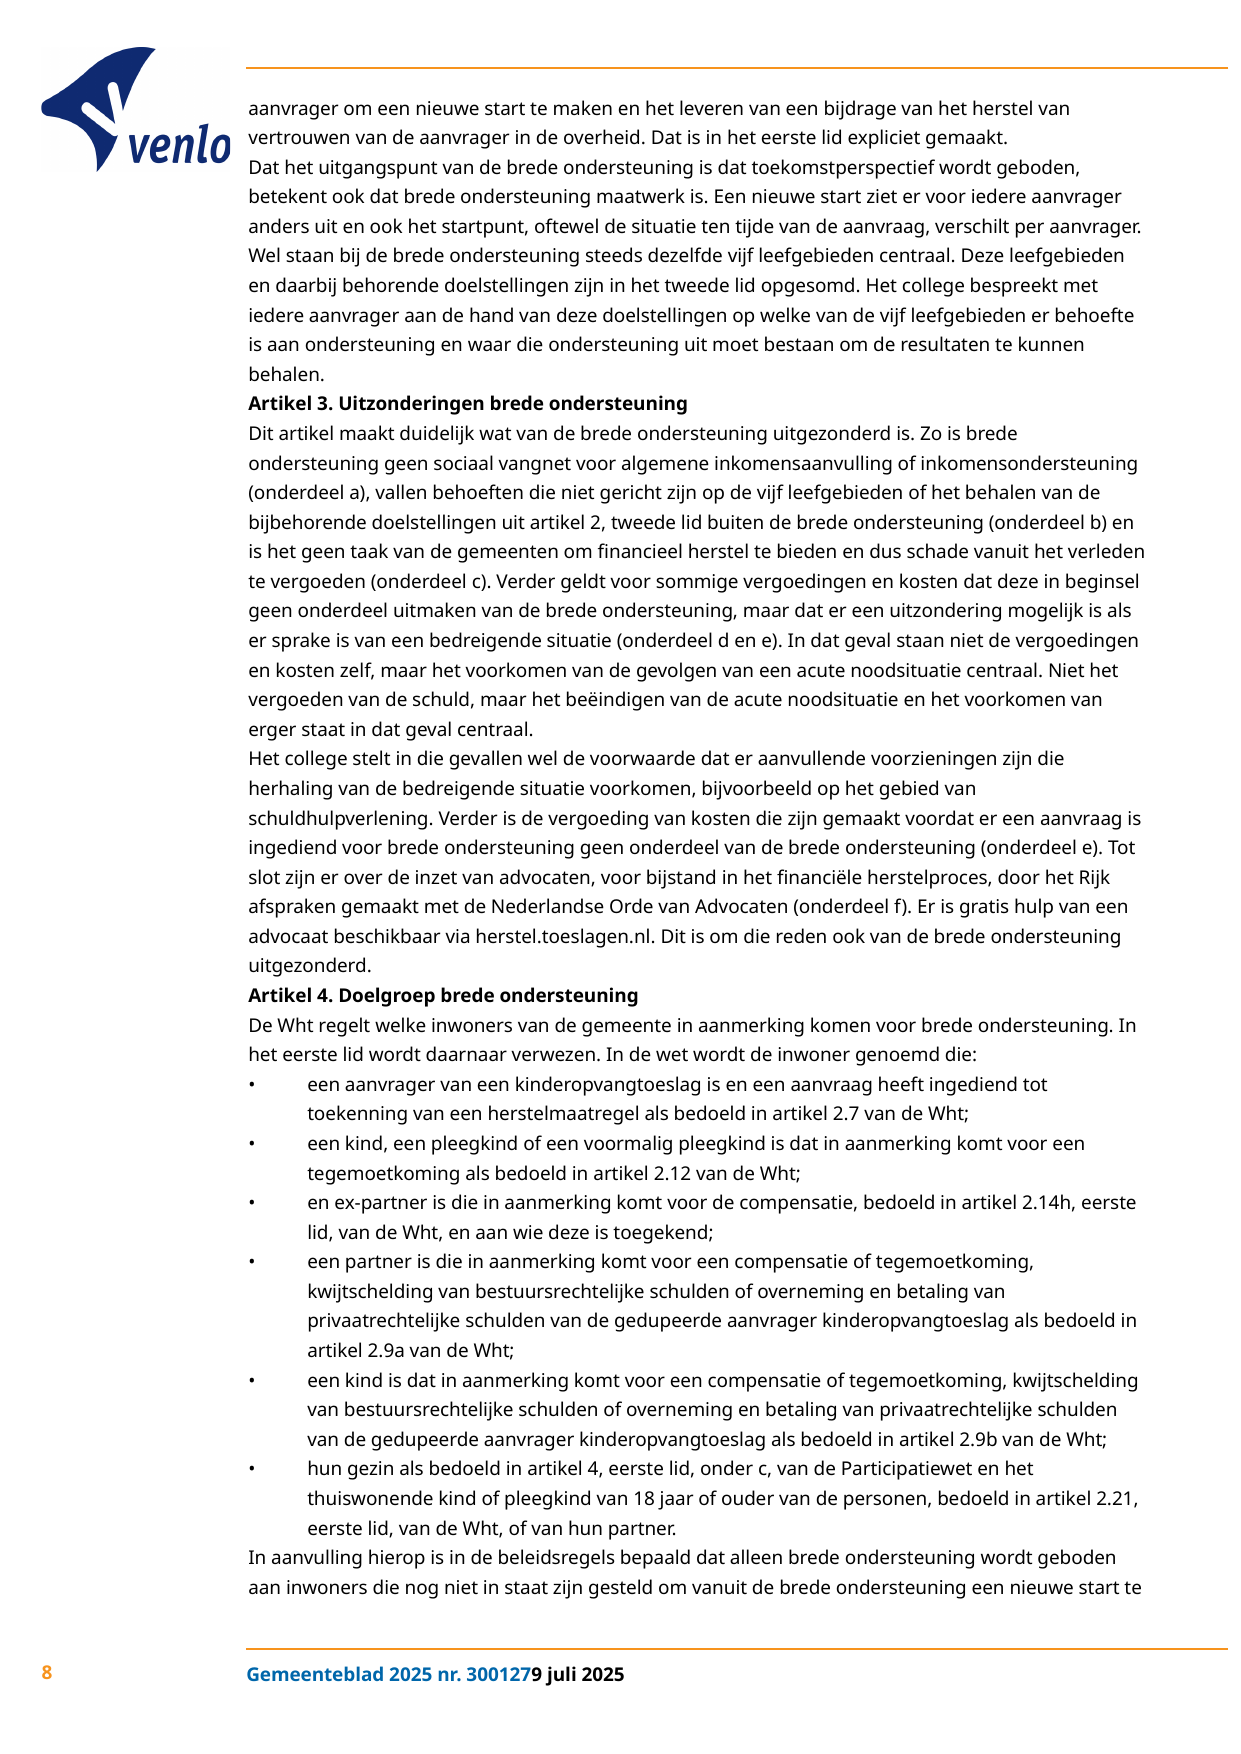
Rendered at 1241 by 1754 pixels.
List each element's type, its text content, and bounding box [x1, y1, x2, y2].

text aanvrager om een nieuwe start te maken en het leveren van een bijdrage van het herstel van vertrouwen van de aanvrager in de overheid. Dat is in het eerste lid expliciet gemaakt. [248, 95, 1152, 150]
list en ex-partner is die in aanmerking komt voor de compensatie, bedoeld in artikel 2.14h, eerste lid, van de Wht, en aan wie deze is toegekend; [248, 1189, 1152, 1245]
text Artikel 3. Uitzonderingen brede ondersteuning [248, 391, 1152, 416]
list een partner is die in aanmerking komt voor een compensatie of tegemoetkoming, kwijtschelding van bestuursrechtelijke schulden of overneming en betaling van privaatrechtelijke schulden van de gedupeerde aanvrager kinderopvangtoeslag als bedoeld in artikel 2.9a van de Wht; [248, 1248, 1152, 1363]
text Dit artikel maakt duidelijk wat van de brede ondersteuning uitgezonderd is. Zo is brede ondersteuning geen sociaal vangnet voor algemene inkomensaanvulling of inkomensondersteuning (onderdeel a), vallen behoeften die niet gericht zijn op de vijf leefgebieden of het behalen van de bijbehorende doelstellingen uit artikel 2, tweede lid buiten de brede ondersteuning (onderdeel b) en is het geen taak van de gemeenten om financieel herstel te bieden en dus schade vanuit het verleden te vergoeden (onderdeel c). Verder geldt voor sommige vergoedingen en kosten dat deze in beginsel geen onderdeel uitmaken van de brede ondersteuning, maar dat er een uitzondering mogelijk is als er sprake is van een bedreigende situatie (onderdeel d en e). In dat geval staan niet de vergoedingen en kosten zelf, maar het voorkomen van de gevolgen van een acute noodsituatie centraal. Niet het vergoeden van de schuld, maar het beëindigen van de acute noodsituatie en het voorkomen van erger staat in dat geval centraal. [248, 420, 1152, 742]
list hun gezin als bedoeld in artikel 4, eerste lid, onder c, van de Participatiewet en het thuiswonende kind of pleegkind van 18 jaar of ouder van de personen, bedoeld in artikel 2.21, eerste lid, van de Wht, of van hun partner. [248, 1456, 1152, 1541]
text Artikel 4. Doelgroep brede ondersteuning [248, 982, 1152, 1008]
text In aanvulling hierop is in de beleidsregels bepaald dat alleen brede ondersteuning wordt geboden aan inwoners die nog niet in staat zijn gesteld om vanuit de brede ondersteuning een nieuwe start te [248, 1544, 1152, 1600]
list een kind, een pleegkind of een voormalig pleegkind is dat in aanmerking komt voor een tegemoetkoming als bedoeld in artikel 2.12 van de Wht; [248, 1130, 1152, 1186]
text Het college stelt in die gevallen wel de voorwaarde dat er aanvullende voorzieningen zijn die herhaling van de bedreigende situatie voorkomen, bijvoorbeeld op het gebied van schuldhulpverlening. Verder is de vergoeding van kosten die zijn gemaakt voordat er een aanvraag is ingediend voor brede ondersteuning geen onderdeel van de brede ondersteuning (onderdeel e). Tot slot zijn er over de inzet van advocaten, voor bijstand in het financiële herstelproces, door het Rijk afspraken gemaakt met de Nederlandse Orde van Advocaten (onderdeel f). Er is gratis hulp van een advocaat beschikbaar via herstel.toeslagen.nl. Dit is om die reden ook van de brede ondersteuning uitgezonderd. [248, 746, 1152, 978]
picture [41, 47, 231, 172]
text De Wht regelt welke inwoners van de gemeente in aanmerking komen voor brede ondersteuning. In het eerste lid wordt daarnaar verwezen. In de wet wordt de inwoner genoemd die: [248, 1012, 1152, 1067]
list een aanvrager van een kinderopvangtoeslag is en een aanvraag heeft ingediend tot toekenning van een herstelmaatregel als bedoeld in artikel 2.7 van de Wht; [248, 1071, 1152, 1126]
list een kind is dat in aanmerking komt voor een compensatie of tegemoetkoming, kwijtschelding van bestuursrechtelijke schulden of overneming en betaling van privaatrechtelijke schulden van de gedupeerde aanvrager kinderopvangtoeslag als bedoeld in artikel 2.9b van de Wht; [248, 1367, 1152, 1452]
text Dat het uitgangspunt van de brede ondersteuning is dat toekomstperspectief wordt geboden, betekent ook dat brede ondersteuning maatwerk is. Een nieuwe start ziet er voor iedere aanvrager anders uit en ook het startpunt, oftewel de situatie ten tijde van de aanvraag, verschilt per aanvrager. Wel staan bij de brede ondersteuning steeds dezelfde vijf leefgebieden centraal. Deze leefgebieden en daarbij behorende doelstellingen zijn in het tweede lid opgesomd. Het college bespreekt met iedere aanvrager aan de hand van deze doelstellingen op welke van de vijf leefgebieden er behoefte is aan ondersteuning en waar die ondersteuning uit moet bestaan om de resultaten te kunnen behalen. [248, 154, 1152, 387]
